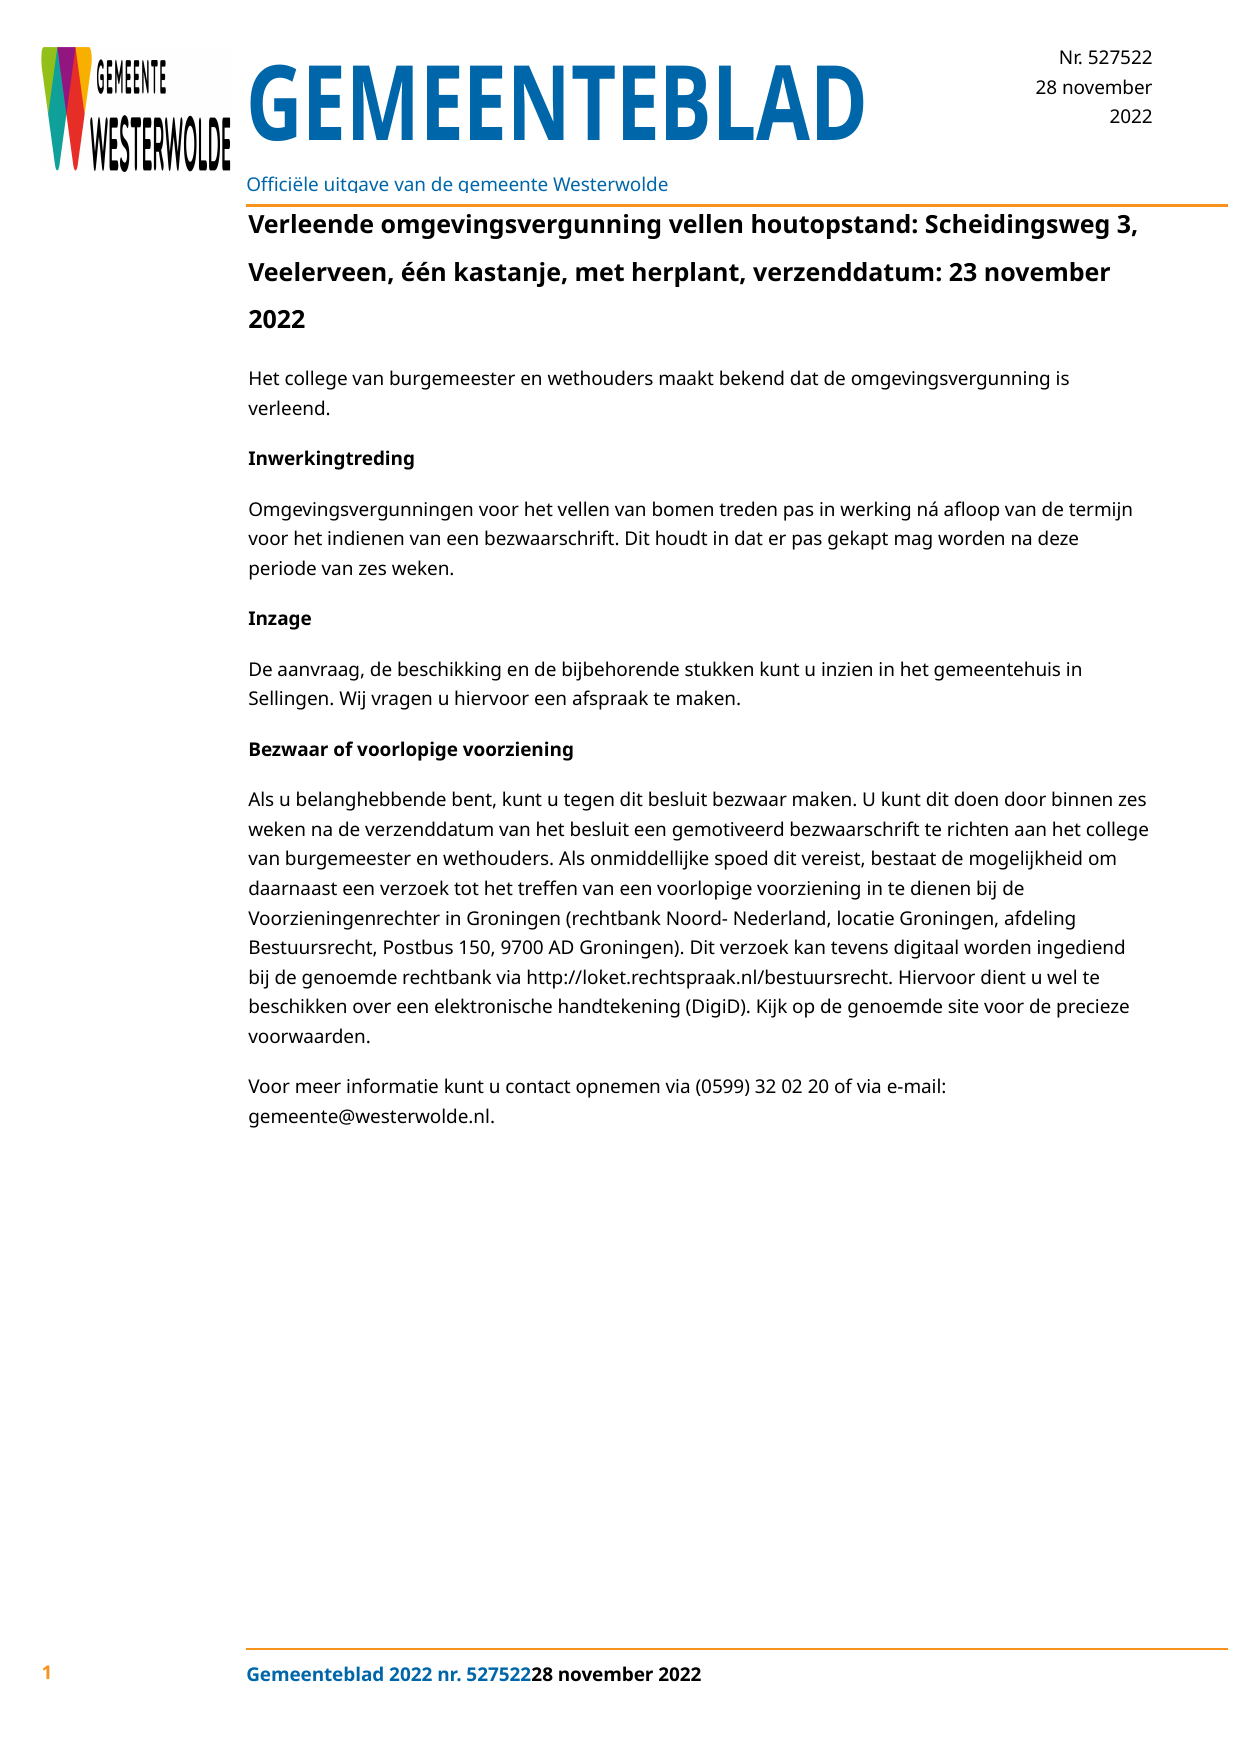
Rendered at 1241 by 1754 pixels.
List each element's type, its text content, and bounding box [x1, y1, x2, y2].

text Inzage [248, 606, 1152, 631]
picture [41, 47, 231, 172]
text Als u belanghebbende bent, kunt u tegen dit besluit bezwaar maken. U kunt dit doen door binnen zes weken na de verzenddatum van het besluit een gemotiveerd bezwaarschrift te richten aan het college van burgemeester en wethouders. Als onmiddellijke spoed dit vereist, bestaat de mogelijkheid om daarnaast een verzoek tot het treffen van een voorlopige voorziening in te dienen bij de Voorzieningenrechter in Groningen (rechtbank Noord- Nederland, locatie Groningen, afdeling Bestuursrecht, Postbus 150, 9700 AD Groningen). Dit verzoek kan tevens digitaal worden ingediend bij de genoemde rechtbank via http://loket.rechtspraak.nl/bestuursrecht. Hiervoor dient u wel te beschikken over een elektronische handtekening (DigiD). Kijk op de genoemde site voor de precieze voorwaarden. [248, 786, 1152, 1049]
text Omgevingsvergunningen voor het vellen van bomen treden pas in werking ná afloop van de termijn voor het indienen van een bezwaarschrift. Dit houdt in dat er pas gekapt mag worden na deze periode van zes weken. [248, 496, 1152, 581]
text Het college van burgemeester en wethouders maakt bekend dat de omgevingsvergunning is verleend. [248, 366, 1152, 421]
text Inwerkingtreding [248, 446, 1152, 471]
text Voor meer informatie kunt u contact opnemen via (0599) 32 02 20 of via e-mail: gemeente@westerwolde.nl. [248, 1073, 1152, 1129]
text Bezwaar of voorlopige voorziening [248, 736, 1152, 762]
text Verleende omgevingsvergunning vellen houtopstand: Scheidingsweg 3, Veelerveen, één kastanje, met herplant, verzenddatum: 23 november 2022 [248, 207, 1152, 336]
text De aanvraag, de beschikking en de bijbehorende stukken kunt u inzien in het gemeentehuis in Sellingen. Wij vragen u hiervoor een afspraak te maken. [248, 656, 1152, 711]
